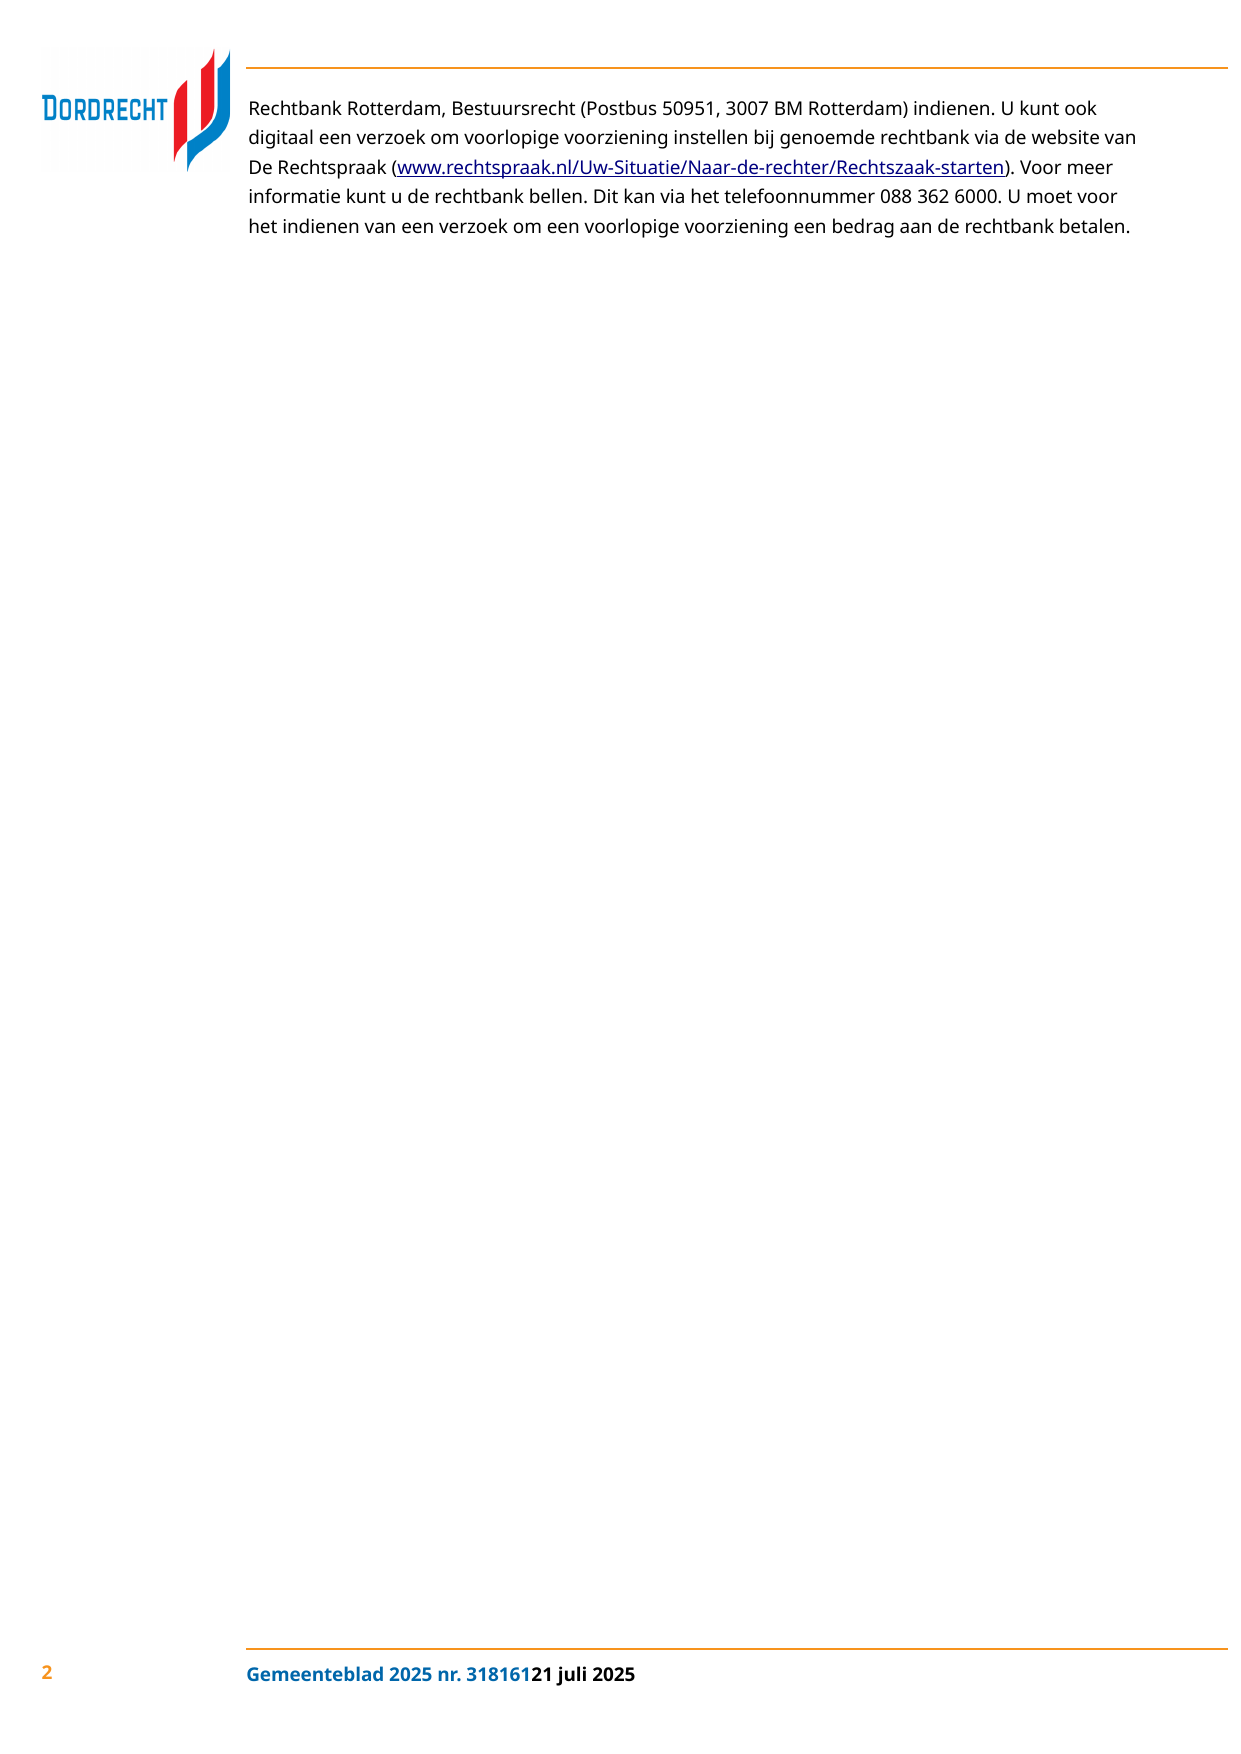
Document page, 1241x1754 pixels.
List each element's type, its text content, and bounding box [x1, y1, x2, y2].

text Rechtbank Rotterdam, Bestuursrecht (Postbus 50951, 3007 BM Rotterdam) indienen. U kunt ook digitaal een verzoek om voorlopige voorziening instellen bij genoemde rechtbank via de website van De Rechtspraak (www.rechtspraak.nl/Uw-Situatie/Naar-de-rechter/Rechtszaak-starten). Voor meer informatie kunt u de rechtbank bellen. Dit kan via het telefoonnummer 088 362 6000. U moet voor het indienen van een verzoek om een voorlopige voorziening een bedrag aan de rechtbank betalen. [248, 95, 1152, 239]
picture [41, 47, 231, 172]
